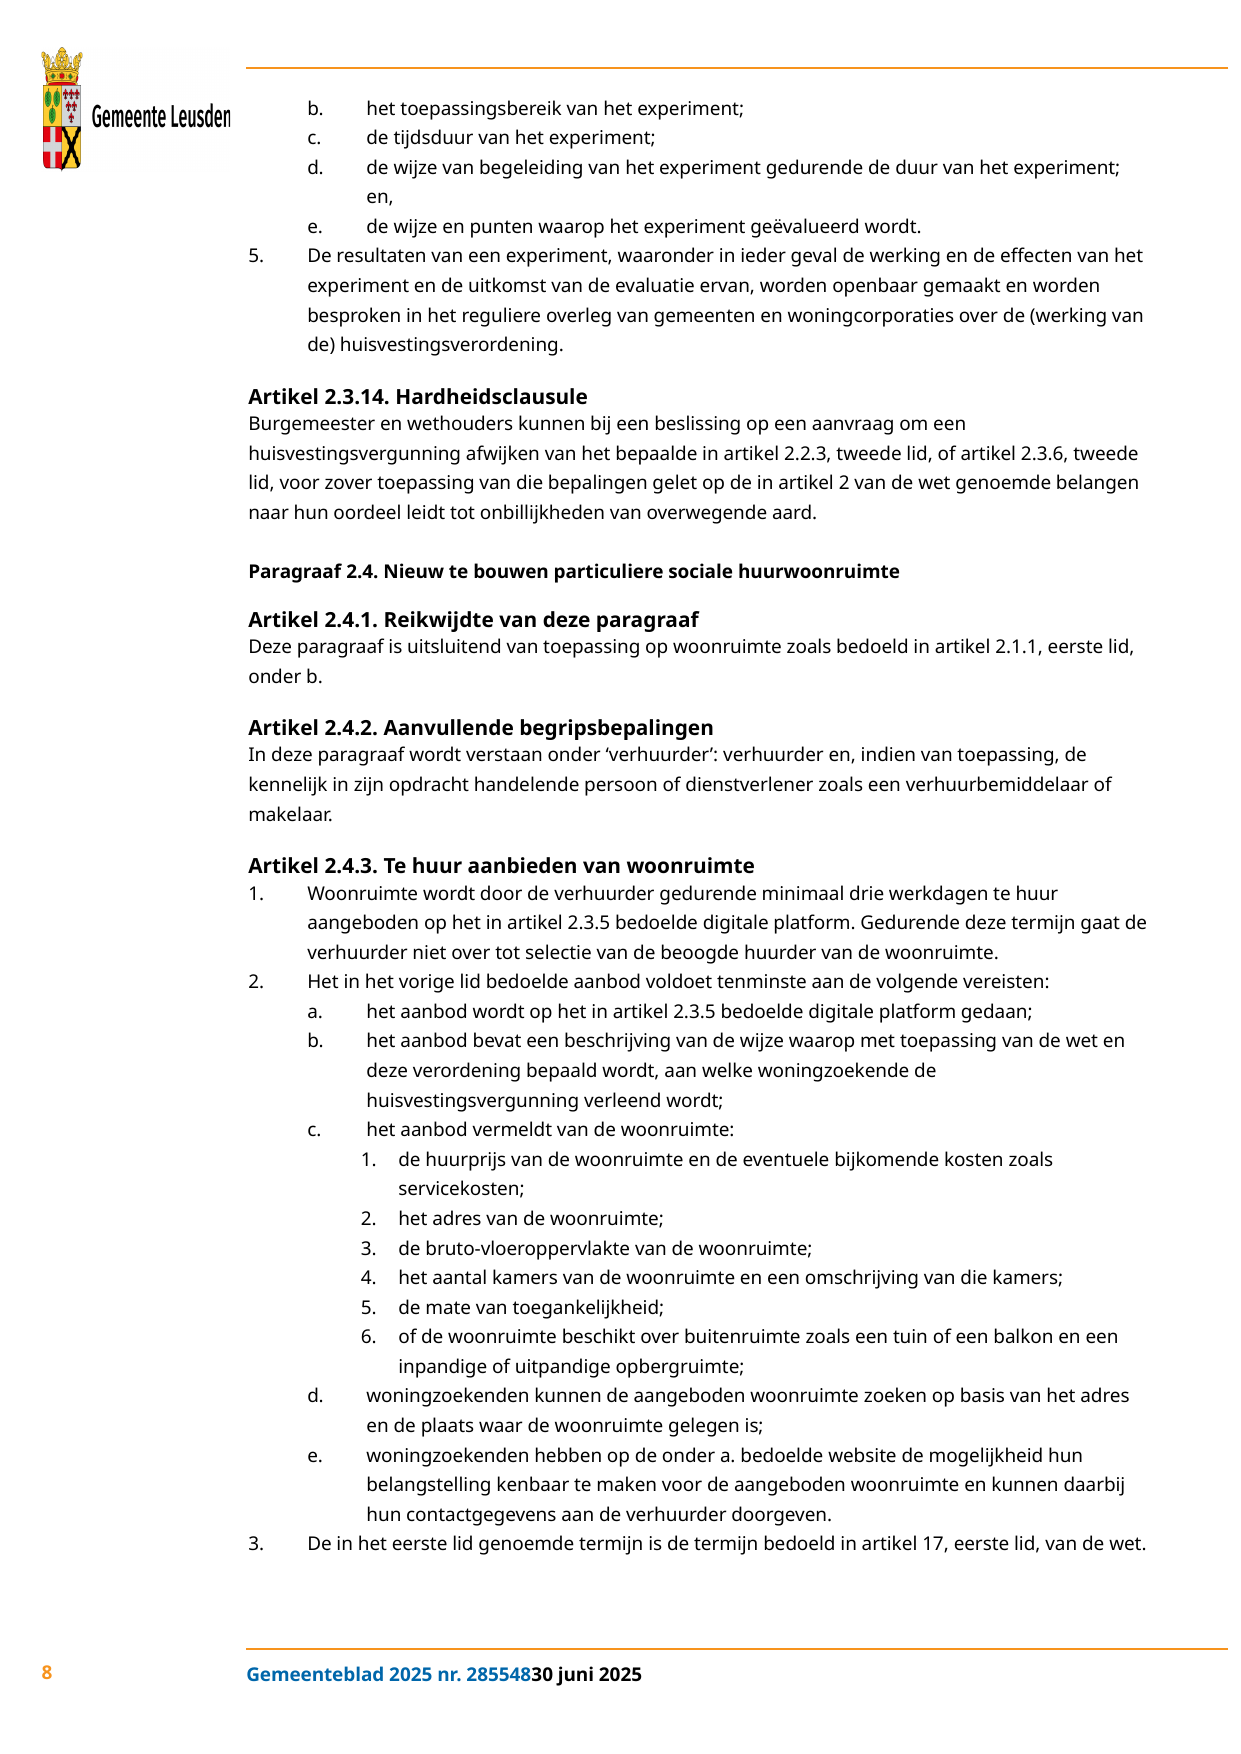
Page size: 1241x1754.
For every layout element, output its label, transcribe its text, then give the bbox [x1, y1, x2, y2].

text Deze paragraaf is uitsluitend van toepassing op woonruimte zoals bedoeld in artikel 2.1.1, eerste lid, onder b. [248, 633, 1152, 688]
list De in het eerste lid genoemde termijn is de termijn bedoeld in artikel 17, eerste lid, van de wet. [248, 1531, 1152, 1556]
text In deze paragraaf wordt verstaan onder ‘verhuurder’: verhuurder en, indien van toepassing, de kennelijk in zijn opdracht handelende persoon of dienstverlener zoals een verhuurbemiddelaar of makelaar. [248, 742, 1152, 827]
list het toepassingsbereik van het experiment; [307, 95, 1152, 121]
text Artikel 2.4.3. Te huur aanbieden van woonruimte [248, 851, 1152, 880]
list de wijze en punten waarop het experiment geëvalueerd wordt. [307, 213, 1152, 239]
list de mate van toegankelijkheid; [361, 1294, 1152, 1319]
picture [41, 47, 231, 172]
text Artikel 2.4.1. Reikwijdte van deze paragraaf [248, 605, 1152, 633]
list de bruto-vloeroppervlakte van de woonruimte; [361, 1235, 1152, 1260]
list het aanbod wordt op het in artikel 2.3.5 bedoelde digitale platform gedaan; [307, 998, 1152, 1024]
text Artikel 2.3.14. Hardheidsclausule [248, 382, 1152, 410]
list De resultaten van een experiment, waaronder in ieder geval de werking en de effecten van het experiment en de uitkomst van de evaluatie ervan, worden openbaar gemaakt en worden besproken in het reguliere overleg van gemeenten en woningcorporaties over de (werking van de) huisvestingsverordening. [248, 243, 1152, 357]
list het aanbod bevat een beschrijving van de wijze waarop met toepassing van de wet en deze verordening bepaald wordt, aan welke woningzoekende de huisvestingsvergunning verleend wordt; [307, 1028, 1152, 1112]
list het adres van de woonruimte; [361, 1205, 1152, 1231]
list woningzoekenden hebben op de onder a. bedoelde website de mogelijkheid hun belangstelling kenbaar te maken voor de aangeboden woonruimte en kunnen daarbij hun contactgegevens aan de verhuurder doorgeven. [307, 1442, 1152, 1527]
list het aanbod vermeldt van de woonruimte: [307, 1116, 1152, 1142]
list Het in het vorige lid bedoelde aanbod voldoet tenminste aan de volgende vereisten: [248, 968, 1152, 994]
list de huurprijs van de woonruimte en de eventuele bijkomende kosten zoals servicekosten; [361, 1146, 1152, 1201]
list de wijze van begeleiding van het experiment gedurende de duur van het experiment; en, [307, 154, 1152, 209]
list woningzoekenden kunnen de aangeboden woonruimte zoeken op basis van het adres en de plaats waar de woonruimte gelegen is; [307, 1383, 1152, 1438]
text Paragraaf 2.4. Nieuw te bouwen particuliere sociale huurwoonruimte [248, 558, 1152, 584]
text Burgemeester en wethouders kunnen bij een beslissing op een aanvraag om een huisvestingsvergunning afwijken van het bepaalde in artikel 2.2.3, tweede lid, of artikel 2.3.6, tweede lid, voor zover toepassing van die bepalingen gelet op de in artikel 2 van de wet genoemde belangen naar hun oordeel leidt tot onbillijkheden van overwegende aard. [248, 410, 1152, 525]
list het aantal kamers van de woonruimte en een omschrijving van die kamers; [361, 1264, 1152, 1290]
text Artikel 2.4.2. Aanvullende begripsbepalingen [248, 713, 1152, 742]
list of de woonruimte beschikt over buitenruimte zoals een tuin of een balkon en een inpandige of uitpandige opbergruimte; [361, 1323, 1152, 1379]
list de tijdsduur van het experiment; [307, 124, 1152, 150]
list Woonruimte wordt door de verhuurder gedurende minimaal drie werkdagen te huur aangeboden op het in artikel 2.3.5 bedoelde digitale platform. Gedurende deze termijn gaat de verhuurder niet over tot selectie van de beoogde huurder van de woonruimte. [248, 880, 1152, 964]
